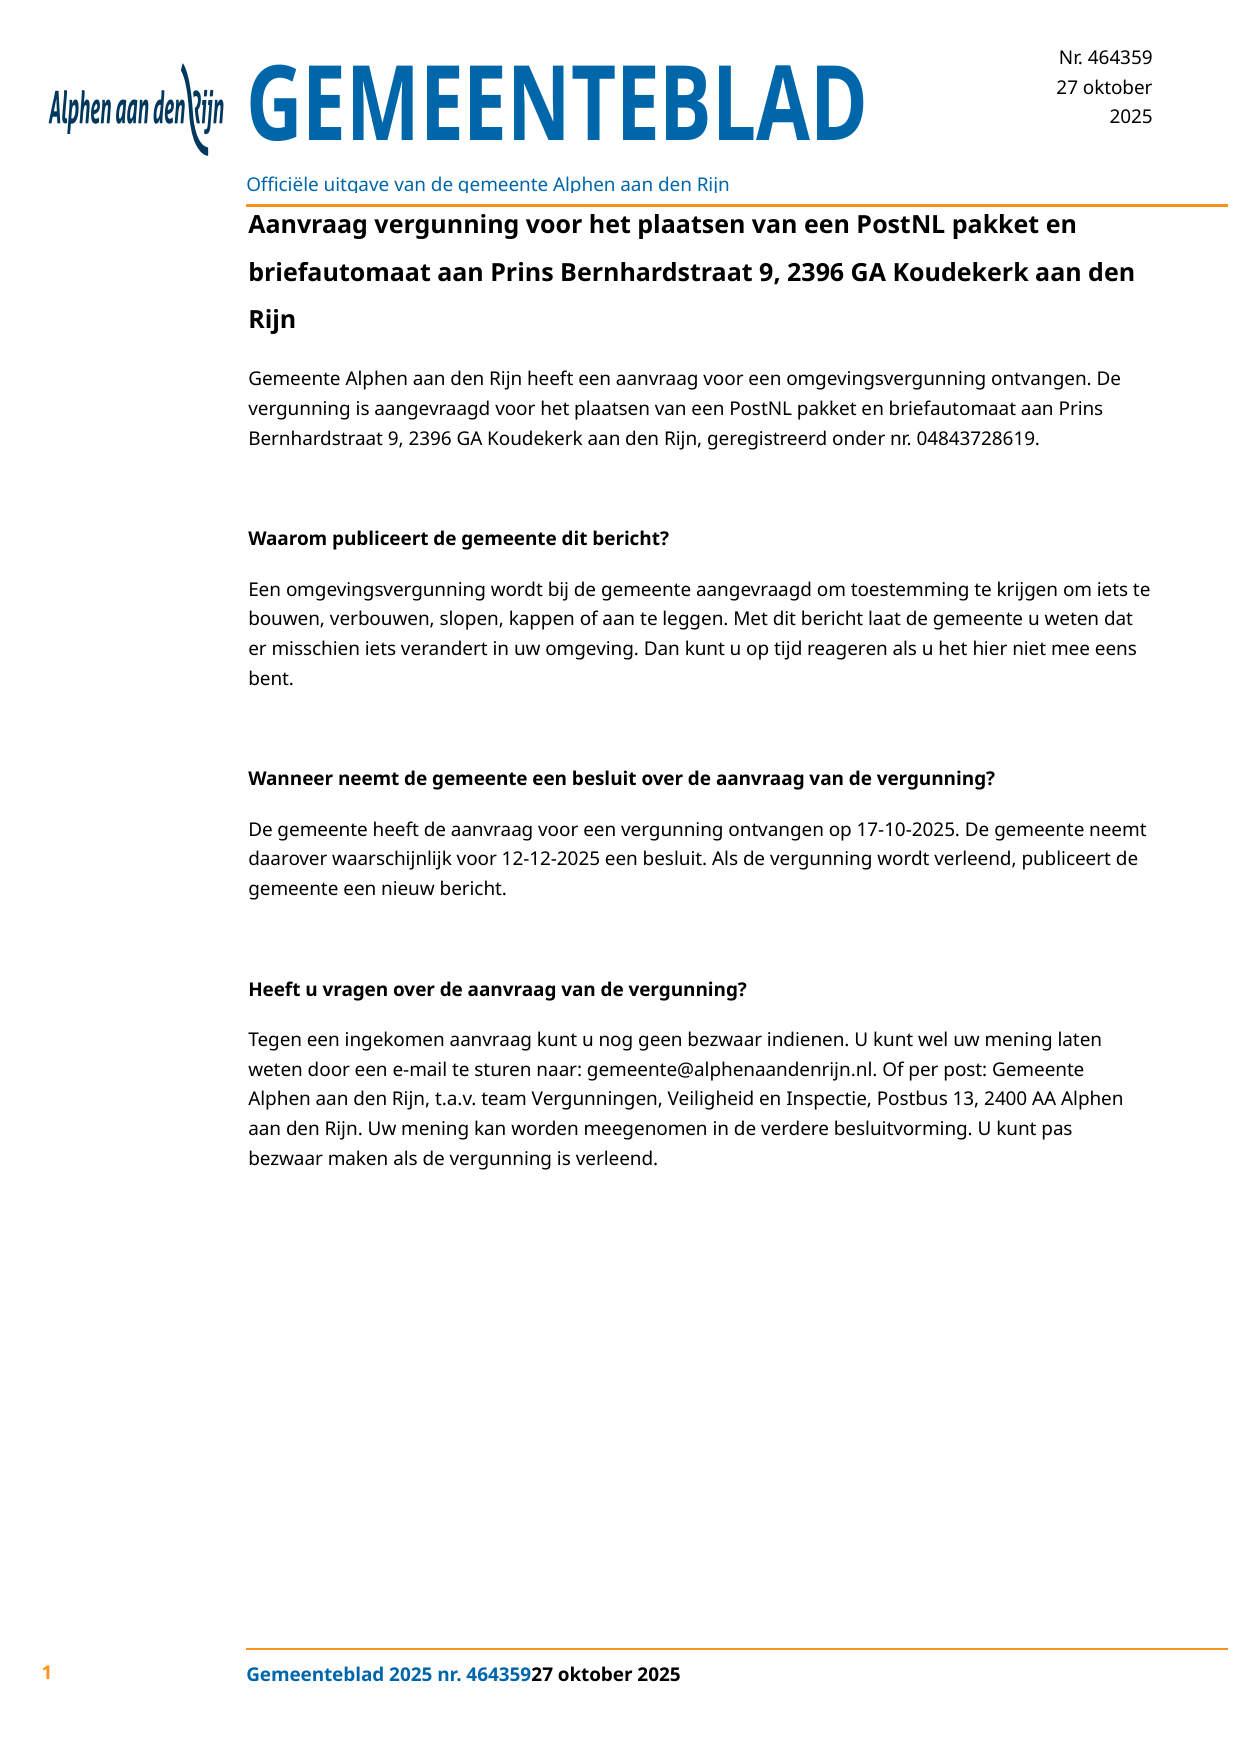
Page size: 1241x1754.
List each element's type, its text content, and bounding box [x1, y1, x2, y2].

text Een omgevingsvergunning wordt bij de gemeente aangevraagd om toestemming te krijgen om iets te bouwen, verbouwen, slopen, kappen of aan te leggen. Met dit bericht laat de gemeente u weten dat er misschien iets verandert in uw omgeving. Dan kunt u op tijd reageren als u het hier niet mee eens bent. [248, 576, 1152, 690]
text Waarom publiceert de gemeente dit bericht? [248, 526, 1152, 551]
text Wanneer neemt de gemeente een besluit over de aanvraag van de vergunning? [248, 766, 1152, 791]
text Heeft u vragen over de aanvraag van de vergunning? [248, 976, 1152, 1002]
picture [41, 47, 231, 172]
text Tegen een ingekomen aanvraag kunt u nog geen bezwaar indienen. U kunt wel uw mening laten weten door een e-mail te sturen naar: gemeente@alphenaandenrijn.nl. Of per post: Gemeente Alphen aan den Rijn, t.a.v. team Vergunningen, Veiligheid en Inspectie, Postbus 13, 2400 AA Alphen aan den Rijn. Uw mening kan worden meegenomen in de verdere besluitvorming. U kunt pas bezwaar maken als de vergunning is verleend. [248, 1026, 1152, 1170]
text De gemeente heeft de aanvraag voor een vergunning ontvangen op 17-10-2025. De gemeente neemt daarover waarschijnlijk voor 12-12-2025 een besluit. Als de vergunning wordt verleend, publiceert de gemeente een nieuw bericht. [248, 816, 1152, 901]
text Aanvraag vergunning voor het plaatsen van een PostNL pakket en briefautomaat aan Prins Bernhardstraat 9, 2396 GA Koudekerk aan den Rijn [248, 207, 1152, 336]
text Gemeente Alphen aan den Rijn heeft een aanvraag voor een omgevingsvergunning ontvangen. De vergunning is aangevraagd voor het plaatsen van een PostNL pakket en briefautomaat aan Prins Bernhardstraat 9, 2396 GA Koudekerk aan den Rijn, geregistreerd onder nr. 04843728619. [248, 366, 1152, 450]
